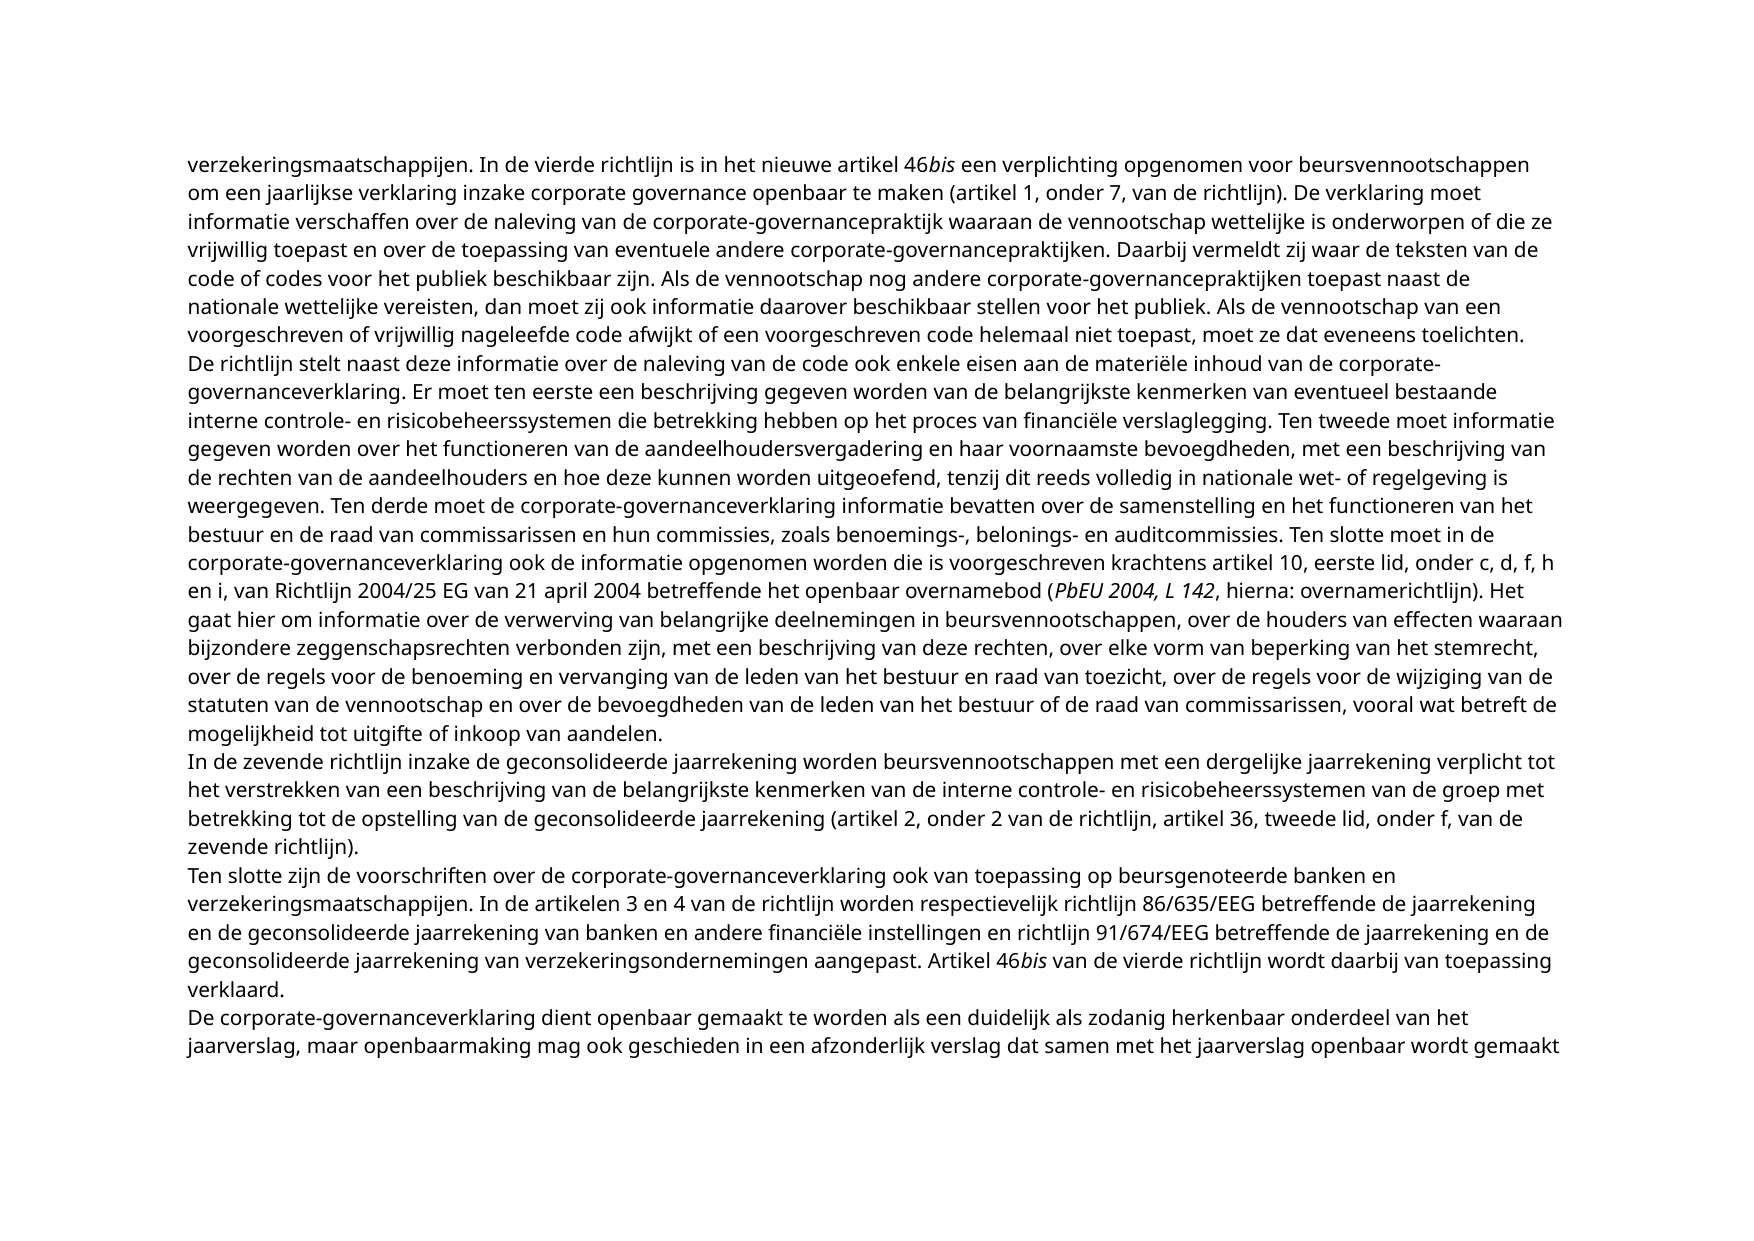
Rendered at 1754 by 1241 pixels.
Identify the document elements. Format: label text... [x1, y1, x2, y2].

text De richtlijn stelt naast deze informatie over de naleving van de code ook enkele eisen aan de materiële inhoud van de corporate-governanceverklaring. Er moet ten eerste een beschrijving gegeven worden van de belangrijkste kenmerken van eventueel bestaande interne controle- en risicobeheerssystemen die betrekking hebben op het proces van financiële verslaglegging. Ten tweede moet informatie gegeven worden over het functioneren van de aandeelhoudersvergadering en haar voornaamste bevoegdheden, met een beschrijving van de rechten van de aandeelhouders en hoe deze kunnen worden uitgeoefend, tenzij dit reeds volledig in nationale wet- of regelgeving is weergegeven. Ten derde moet de corporate-governanceverklaring informatie bevatten over de samenstelling en het functioneren van het bestuur en de raad van commissarissen en hun commissies, zoals benoemings-, belonings- en auditcommissies. Ten slotte moet in de corporate-governanceverklaring ook de informatie opgenomen worden die is voorgeschreven krachtens artikel 10, eerste lid, onder c, d, f, h en i, van Richtlijn 2004/25 EG van 21 april 2004 betreffende het openbaar overnamebod (PbEU 2004, L 142, hierna: overnamerichtlijn). Het gaat hier om informatie over de verwerving van belangrijke deelnemingen in beursvennootschappen, over de houders van effecten waaraan bijzondere zeggenschapsrechten verbonden zijn, met een beschrijving van deze rechten, over elke vorm van beperking van het stemrecht, over de regels voor de benoeming en vervanging van de leden van het bestuur en raad van toezicht, over de regels voor de wijziging van de statuten van de vennootschap en over de bevoegdheden van de leden van het bestuur of de raad van commissarissen, vooral wat betreft de mogelijkheid tot uitgifte of inkoop van aandelen. [187, 349, 1566, 747]
text verzekeringsmaatschappijen. In de vierde richtlijn is in het nieuwe artikel 46bis een verplichting opgenomen voor beursvennootschappen om een jaarlijkse verklaring inzake corporate governance openbaar te maken (artikel 1, onder 7, van de richtlijn). De verklaring moet informatie verschaffen over de naleving van de corporate-governancepraktijk waaraan de vennootschap wettelijke is onderworpen of die ze vrijwillig toepast en over de toepassing van eventuele andere corporate-governancepraktijken. Daarbij vermeldt zij waar de teksten van de code of codes voor het publiek beschikbaar zijn. Als de vennootschap nog andere corporate-governancepraktijken toepast naast de nationale wettelijke vereisten, dan moet zij ook informatie daarover beschikbaar stellen voor het publiek. Als de vennootschap van een voorgeschreven of vrijwillig nageleefde code afwijkt of een voorgeschreven code helemaal niet toepast, moet ze dat eveneens toelichten. [187, 150, 1566, 349]
text In de zevende richtlijn inzake de geconsolideerde jaarrekening worden beursvennootschappen met een dergelijke jaarrekening verplicht tot het verstrekken van een beschrijving van de belangrijkste kenmerken van de interne controle- en risicobeheerssystemen van de groep met betrekking tot de opstelling van de geconsolideerde jaarrekening (artikel 2, onder 2 van de richtlijn, artikel 36, tweede lid, onder f, van de zevende richtlijn). [187, 747, 1566, 861]
text De corporate-governanceverklaring dient openbaar gemaakt te worden als een duidelijk als zodanig herkenbaar onderdeel van het jaarverslag, maar openbaarmaking mag ook geschieden in een afzonderlijk verslag dat samen met het jaarverslag openbaar wordt gemaakt [187, 1003, 1566, 1060]
text Ten slotte zijn de voorschriften over de corporate-governanceverklaring ook van toepassing op beursgenoteerde banken en verzekeringsmaatschappijen. In de artikelen 3 en 4 van de richtlijn worden respectievelijk richtlijn 86/635/EEG betreffende de jaarrekening en de geconsolideerde jaarrekening van banken en andere financiële instellingen en richtlijn 91/674/EEG betreffende de jaarrekening en de geconsolideerde jaarrekening van verzekeringsondernemingen aangepast. Artikel 46bis van de vierde richtlijn wordt daarbij van toepassing verklaard. [187, 861, 1566, 1003]
